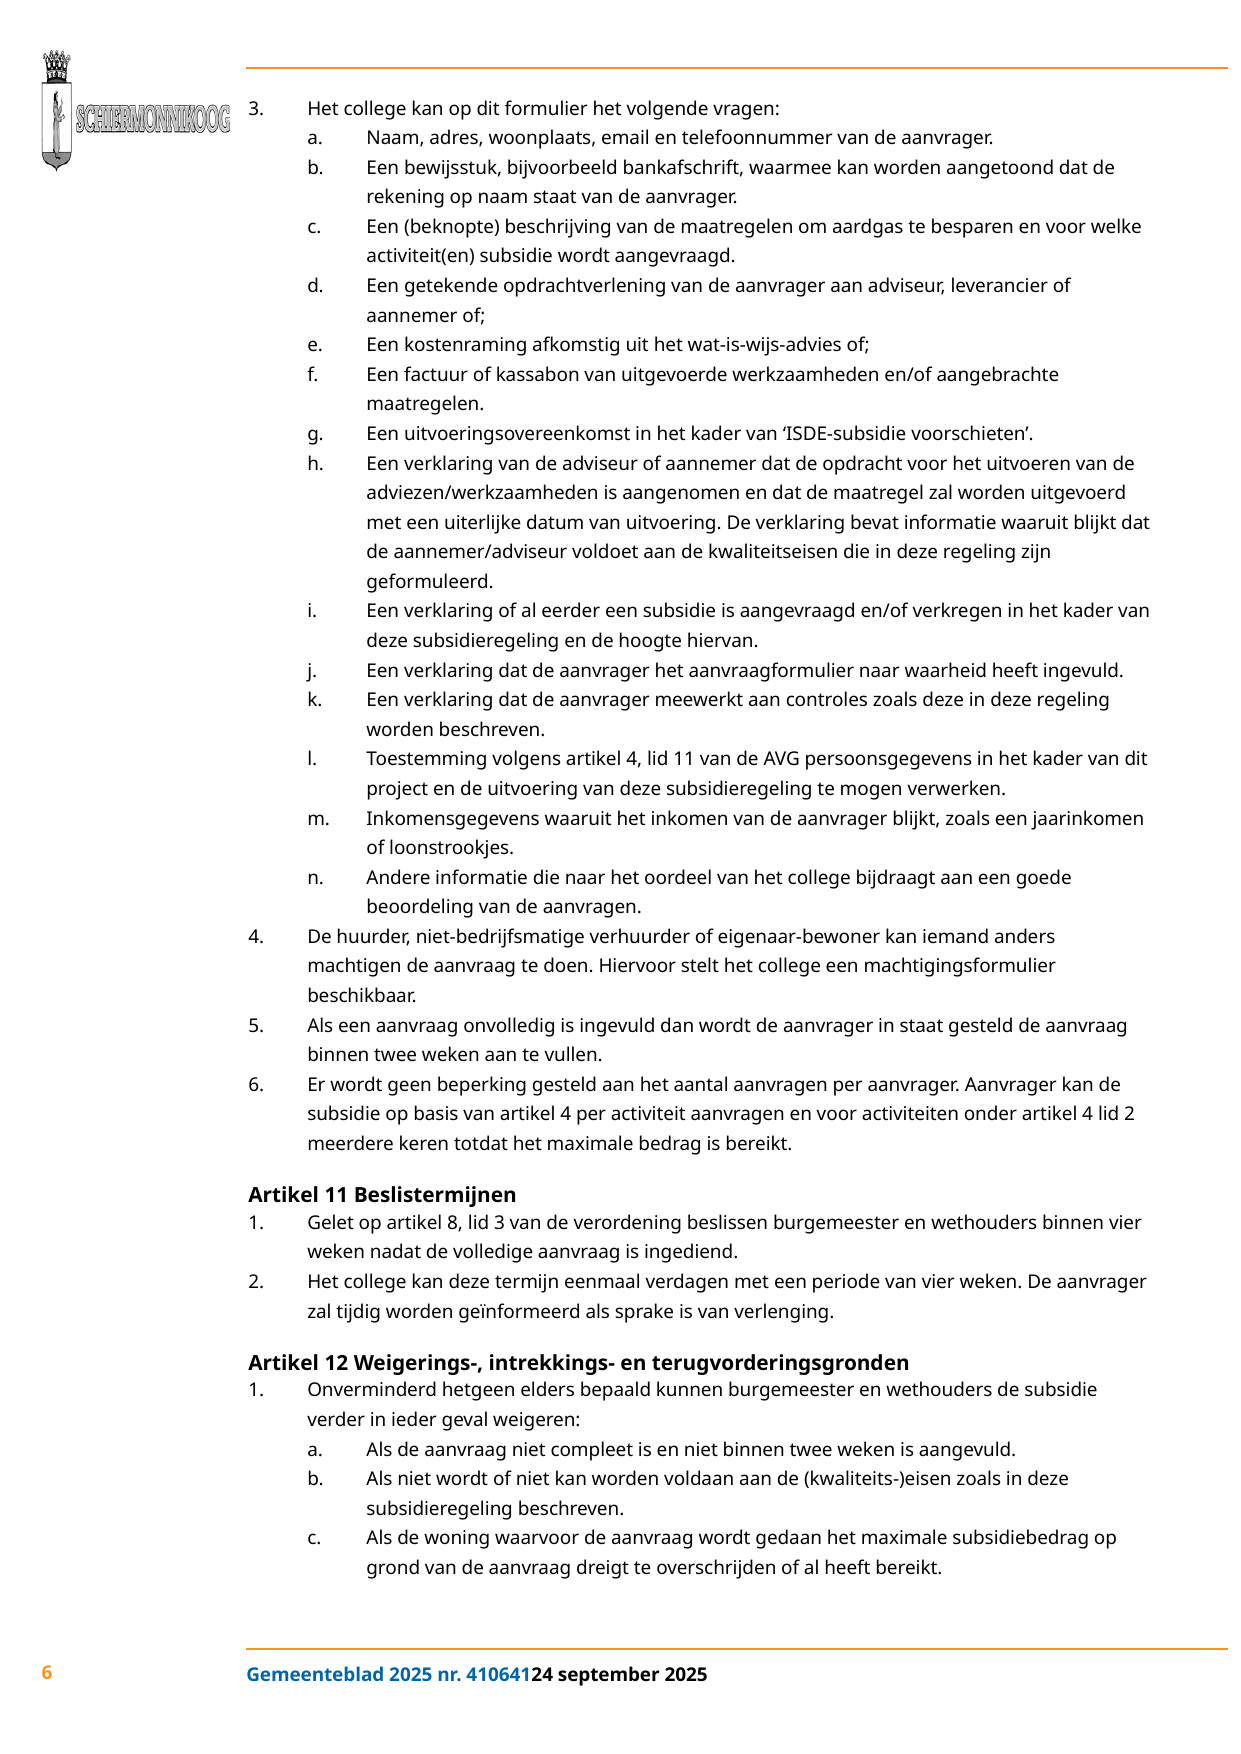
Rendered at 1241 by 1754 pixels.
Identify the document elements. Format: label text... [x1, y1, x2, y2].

list De huurder, niet-bedrijfsmatige verhuurder of eigenaar-bewoner kan iemand anders machtigen de aanvraag te doen. Hiervoor stelt het college een machtigingsformulier beschikbaar. [248, 923, 1152, 1008]
list Een verklaring dat de aanvrager meewerkt aan controles zoals deze in deze regeling worden beschreven. [307, 686, 1152, 742]
list Een verklaring dat de aanvrager het aanvraagformulier naar waarheid heeft ingevuld. [307, 657, 1152, 683]
list Toestemming volgens artikel 4, lid 11 van de AVG persoonsgegevens in het kader van dit project en de uitvoering van deze subsidieregeling te mogen verwerken. [307, 746, 1152, 801]
list Naam, adres, woonplaats, email en telefoonnummer van de aanvrager. [307, 124, 1152, 150]
list Gelet op artikel 8, lid 3 van de verordening beslissen burgemeester en wethouders binnen vier weken nadat de volledige aanvraag is ingediend. [248, 1209, 1152, 1264]
text Artikel 12 Weigerings-, intrekkings- en terugvorderingsgronden [248, 1348, 1152, 1377]
list Als de aanvraag niet compleet is en niet binnen twee weken is aangevuld. [307, 1436, 1152, 1462]
list Een uitvoeringsovereenkomst in het kader van ‘ISDE-subsidie voorschieten’. [307, 420, 1152, 446]
text Artikel 11 Beslistermijnen [248, 1181, 1152, 1209]
list Als een aanvraag onvolledig is ingevuld dan wordt de aanvrager in staat gesteld de aanvraag binnen twee weken aan te vullen. [248, 1012, 1152, 1067]
list Een (beknopte) beschrijving van de maatregelen om aardgas te besparen en voor welke activiteit(en) subsidie wordt aangevraagd. [307, 213, 1152, 268]
list Onverminderd hetgeen elders bepaald kunnen burgemeester en wethouders de subsidie verder in ieder geval weigeren: [248, 1377, 1152, 1432]
list Een getekende opdrachtverlening van de aanvrager aan adviseur, leverancier of aannemer of; [307, 272, 1152, 328]
list Een kostenraming afkomstig uit het wat-is-wijs-advies of; [307, 331, 1152, 357]
list Als niet wordt of niet kan worden voldaan aan de (kwaliteits-)eisen zoals in deze subsidieregeling beschreven. [307, 1465, 1152, 1521]
list Een verklaring of al eerder een subsidie is aangevraagd en/of verkregen in het kader van deze subsidieregeling en de hoogte hiervan. [307, 598, 1152, 653]
list Het college kan op dit formulier het volgende vragen: [248, 95, 1152, 121]
list Als de woning waarvoor de aanvraag wordt gedaan het maximale subsidiebedrag op grond van de aanvraag dreigt te overschrijden of al heeft bereikt. [307, 1524, 1152, 1580]
list Inkomensgegevens waaruit het inkomen van de aanvrager blijkt, zoals een jaarinkomen of loonstrookjes. [307, 805, 1152, 860]
list Het college kan deze termijn eenmaal verdagen met een periode van vier weken. De aanvrager zal tijdig worden geïnformeerd als sprake is van verlenging. [248, 1268, 1152, 1323]
picture [41, 47, 231, 172]
list Een factuur of kassabon van uitgevoerde werkzaamheden en/of aangebrachte maatregelen. [307, 361, 1152, 416]
list Er wordt geen beperking gesteld aan het aantal aanvragen per aanvrager. Aanvrager kan de subsidie op basis van artikel 4 per activiteit aanvragen en voor activiteiten onder artikel 4 lid 2 meerdere keren totdat het maximale bedrag is bereikt. [248, 1071, 1152, 1156]
list Een verklaring van de adviseur of aannemer dat de opdracht voor het uitvoeren van de adviezen/werkzaamheden is aangenomen en dat de maatregel zal worden uitgevoerd met een uiterlijke datum van uitvoering. De verklaring bevat informatie waaruit blijkt dat de aannemer/adviseur voldoet aan de kwaliteitseisen die in deze regeling zijn geformuleerd. [307, 450, 1152, 594]
list Een bewijsstuk, bijvoorbeeld bankafschrift, waarmee kan worden aangetoond dat de rekening op naam staat van de aanvrager. [307, 154, 1152, 209]
list Andere informatie die naar het oordeel van het college bijdraagt aan een goede beoordeling van de aanvragen. [307, 864, 1152, 919]
